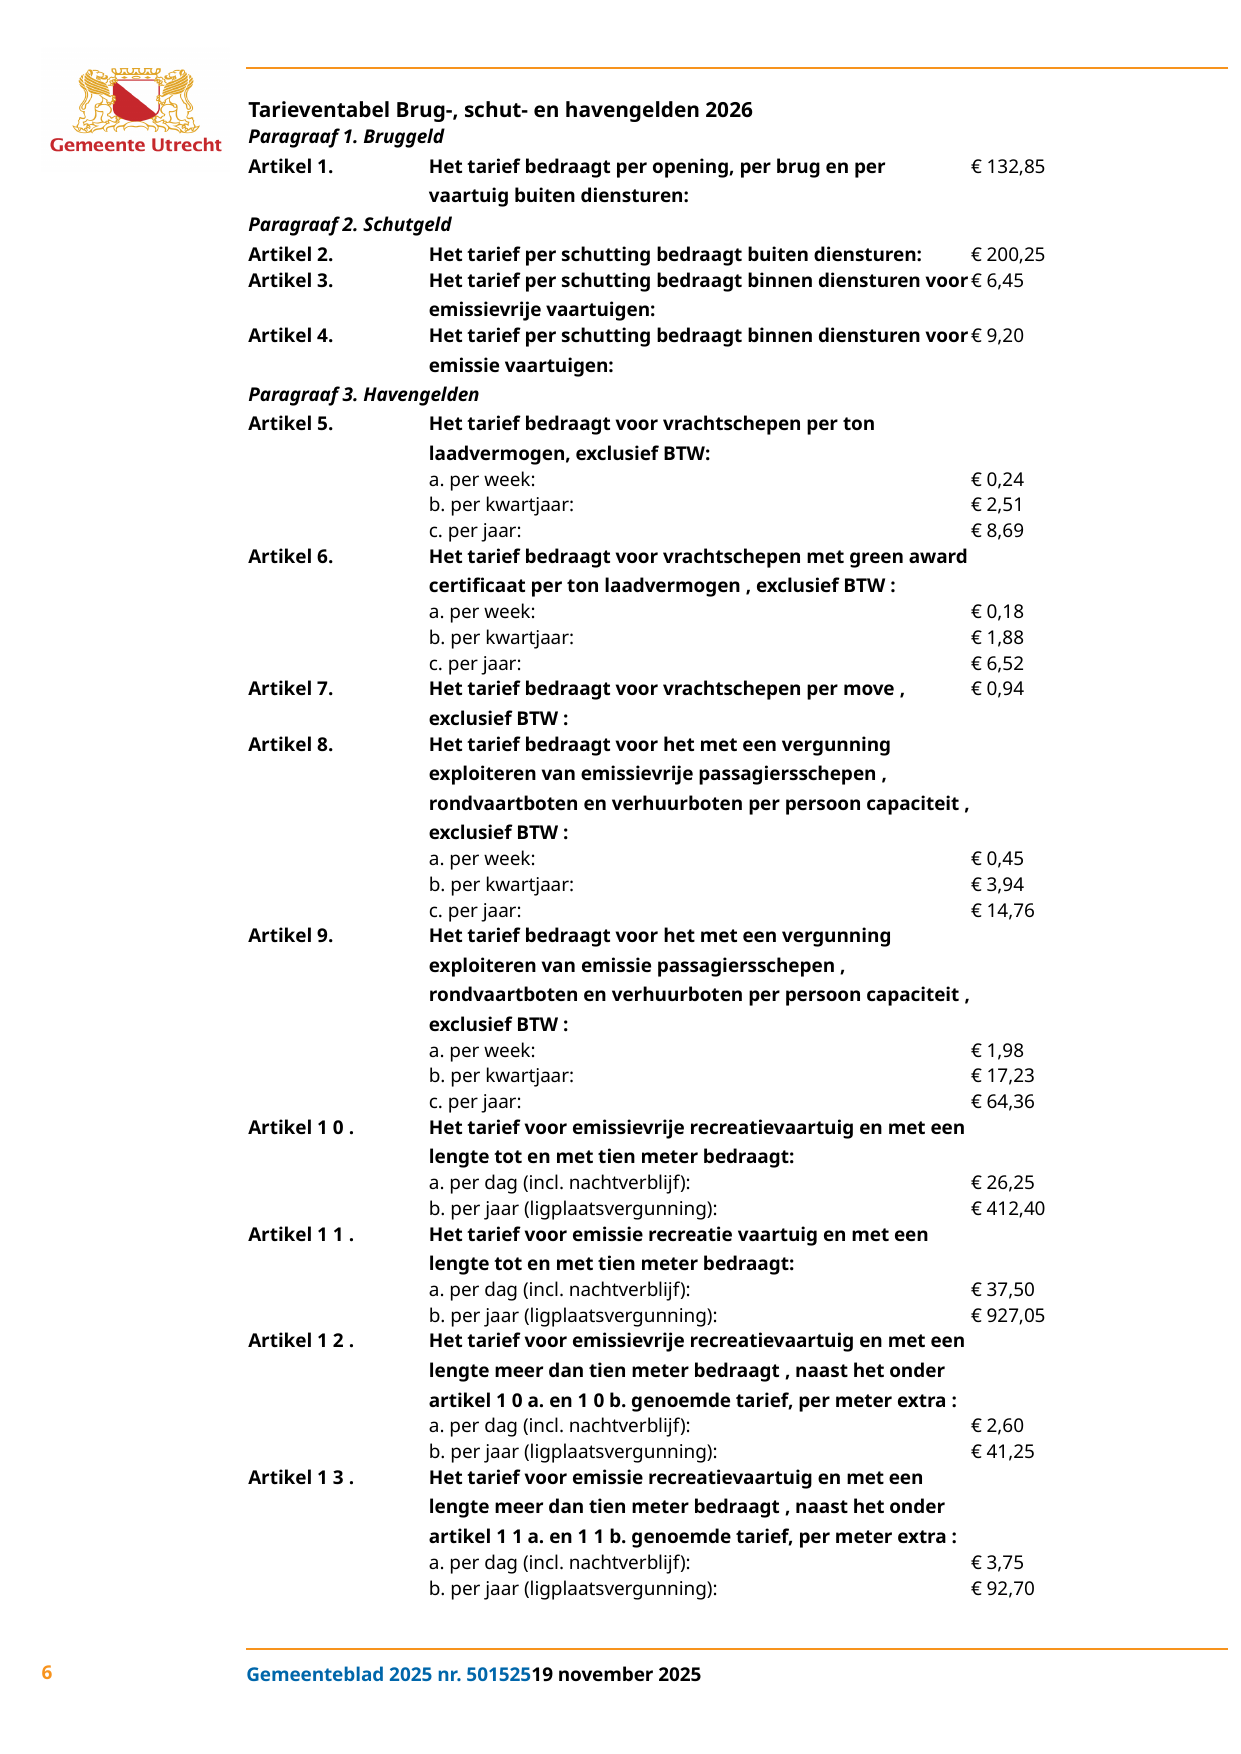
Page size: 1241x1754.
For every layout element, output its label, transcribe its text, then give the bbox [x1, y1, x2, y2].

table_cell b. per jaar (ligplaatsvergunning): [429, 1302, 971, 1328]
table_cell Het tarief bedraagt voor het met een vergunning exploiteren van emissievrije passagiersschepen , rondvaartboten en verhuurboten per persoon capaciteit , exclusief BTW : [429, 731, 971, 845]
table_cell c. per jaar: [429, 650, 971, 676]
table_cell Het tarief bedraagt voor vrachtschepen met green award certificaat per ton laadvermogen , exclusief BTW : [429, 543, 971, 598]
table_cell a. per dag (incl. nachtverblijf): [429, 1170, 971, 1195]
table_cell Artikel 1 2 . [248, 1328, 429, 1413]
table_cell € 1,98 [971, 1037, 1152, 1063]
table_header € 200,25 [971, 241, 1152, 267]
table_cell a. per dag (incl. nachtverblijf): [429, 1413, 971, 1438]
table_cell [248, 650, 429, 676]
table_cell c. per jaar: [429, 1089, 971, 1114]
table_cell [248, 871, 429, 897]
table_cell [248, 517, 429, 543]
table_cell [248, 897, 429, 922]
table_cell b. per jaar (ligplaatsvergunning): [429, 1195, 971, 1221]
table_cell € 14,76 [971, 897, 1152, 922]
table_cell [248, 492, 429, 517]
text Paragraaf 2. Schutgeld [248, 212, 1152, 237]
table_cell € 0,94 [971, 676, 1152, 731]
table_cell [248, 1438, 429, 1464]
table_cell [248, 1063, 429, 1088]
table_cell [971, 1464, 1152, 1549]
table_cell [248, 466, 429, 492]
table_cell € 92,70 [971, 1575, 1152, 1600]
table_cell € 8,69 [971, 517, 1152, 543]
table_cell € 0,18 [971, 598, 1152, 624]
table_cell c. per jaar: [429, 897, 971, 922]
text Paragraaf 1. Bruggeld [248, 123, 1152, 149]
table_cell € 412,40 [971, 1195, 1152, 1221]
table_header Artikel 2. [248, 241, 429, 267]
table_header [971, 411, 1152, 466]
table_cell [248, 1276, 429, 1302]
table_cell Artikel 3. [248, 267, 429, 322]
table_cell a. per dag (incl. nachtverblijf): [429, 1549, 971, 1575]
table_cell [248, 1549, 429, 1575]
table_cell € 1,88 [971, 624, 1152, 650]
table_cell [248, 1170, 429, 1195]
table_cell Het tarief per schutting bedraagt binnen diensturen voor emissievrije vaartuigen: [429, 267, 971, 322]
table_cell a. per week: [429, 845, 971, 871]
table_cell € 17,23 [971, 1063, 1152, 1088]
table_cell [248, 1302, 429, 1328]
table_cell Het tarief voor emissievrije recreatievaartuig en met een lengte meer dan tien meter bedraagt , naast het onder artikel 1 0 a. en 1 0 b. genoemde tarief, per meter extra : [429, 1328, 971, 1413]
table_cell € 2,51 [971, 492, 1152, 517]
table_cell [971, 1114, 1152, 1169]
table_cell b. per kwartjaar: [429, 871, 971, 897]
table_cell a. per week: [429, 1037, 971, 1063]
table_cell Het tarief voor emissie recreatie vaartuig en met een lengte tot en met tien meter bedraagt: [429, 1221, 971, 1276]
table_cell Artikel 9. [248, 923, 429, 1037]
table_cell € 64,36 [971, 1089, 1152, 1114]
table_cell € 0,45 [971, 845, 1152, 871]
table_header Artikel 5. [248, 411, 429, 466]
table_cell Het tarief bedraagt voor het met een vergunning exploiteren van emissie passagiersschepen , rondvaartboten en verhuurboten per persoon capaciteit , exclusief BTW : [429, 923, 971, 1037]
table_cell [248, 1195, 429, 1221]
table_cell Artikel 6. [248, 543, 429, 598]
text Tarieventabel Brug-, schut- en havengelden 2026 [248, 95, 1152, 123]
table_cell € 2,60 [971, 1413, 1152, 1438]
table_cell b. per kwartjaar: [429, 492, 971, 517]
table_cell € 37,50 [971, 1276, 1152, 1302]
table_cell b. per kwartjaar: [429, 1063, 971, 1088]
table_cell € 3,75 [971, 1549, 1152, 1575]
picture [41, 47, 231, 172]
table_cell [971, 731, 1152, 845]
table_cell b. per jaar (ligplaatsvergunning): [429, 1438, 971, 1464]
table_header Het tarief bedraagt voor vrachtschepen per ton laadvermogen, exclusief BTW: [429, 411, 971, 466]
table_header Het tarief per schutting bedraagt buiten diensturen: [429, 241, 971, 267]
table_header € 132,85 [971, 153, 1152, 208]
table_cell [971, 543, 1152, 598]
table_cell Artikel 1 1 . [248, 1221, 429, 1276]
table_cell [248, 1089, 429, 1114]
text Paragraaf 3. Havengelden [248, 381, 1152, 407]
table_cell € 9,20 [971, 322, 1152, 378]
table_cell € 0,24 [971, 466, 1152, 492]
table_cell € 6,45 [971, 267, 1152, 322]
table_cell [248, 845, 429, 871]
table_cell € 26,25 [971, 1170, 1152, 1195]
table_cell [971, 1328, 1152, 1413]
table_cell Artikel 7. [248, 676, 429, 731]
table_cell Artikel 8. [248, 731, 429, 845]
table_cell € 41,25 [971, 1438, 1152, 1464]
table_header Artikel 1. [248, 153, 429, 208]
table_cell b. per jaar (ligplaatsvergunning): [429, 1575, 971, 1600]
table_cell [248, 1575, 429, 1600]
table_cell Artikel 1 0 . [248, 1114, 429, 1169]
table_cell b. per kwartjaar: [429, 624, 971, 650]
table_cell a. per week: [429, 598, 971, 624]
table_cell Artikel 1 3 . [248, 1464, 429, 1549]
table_cell € 3,94 [971, 871, 1152, 897]
table_cell [248, 624, 429, 650]
table_cell [971, 923, 1152, 1037]
table_cell € 6,52 [971, 650, 1152, 676]
table_cell [248, 598, 429, 624]
table_cell Het tarief voor emissievrije recreatievaartuig en met een lengte tot en met tien meter bedraagt: [429, 1114, 971, 1169]
table_cell [248, 1413, 429, 1438]
table_cell [971, 1221, 1152, 1276]
table_cell Het tarief per schutting bedraagt binnen diensturen voor emissie vaartuigen: [429, 322, 971, 378]
table_cell c. per jaar: [429, 517, 971, 543]
table_cell [248, 1037, 429, 1063]
table_cell a. per dag (incl. nachtverblijf): [429, 1276, 971, 1302]
table_cell Het tarief voor emissie recreatievaartuig en met een lengte meer dan tien meter bedraagt , naast het onder artikel 1 1 a. en 1 1 b. genoemde tarief, per meter extra : [429, 1464, 971, 1549]
table_cell a. per week: [429, 466, 971, 492]
table_header Het tarief bedraagt per opening, per brug en per vaartuig buiten diensturen: [429, 153, 971, 208]
table_cell € 927,05 [971, 1302, 1152, 1328]
table_cell Artikel 4. [248, 322, 429, 378]
table_cell Het tarief bedraagt voor vrachtschepen per move , exclusief BTW : [429, 676, 971, 731]
